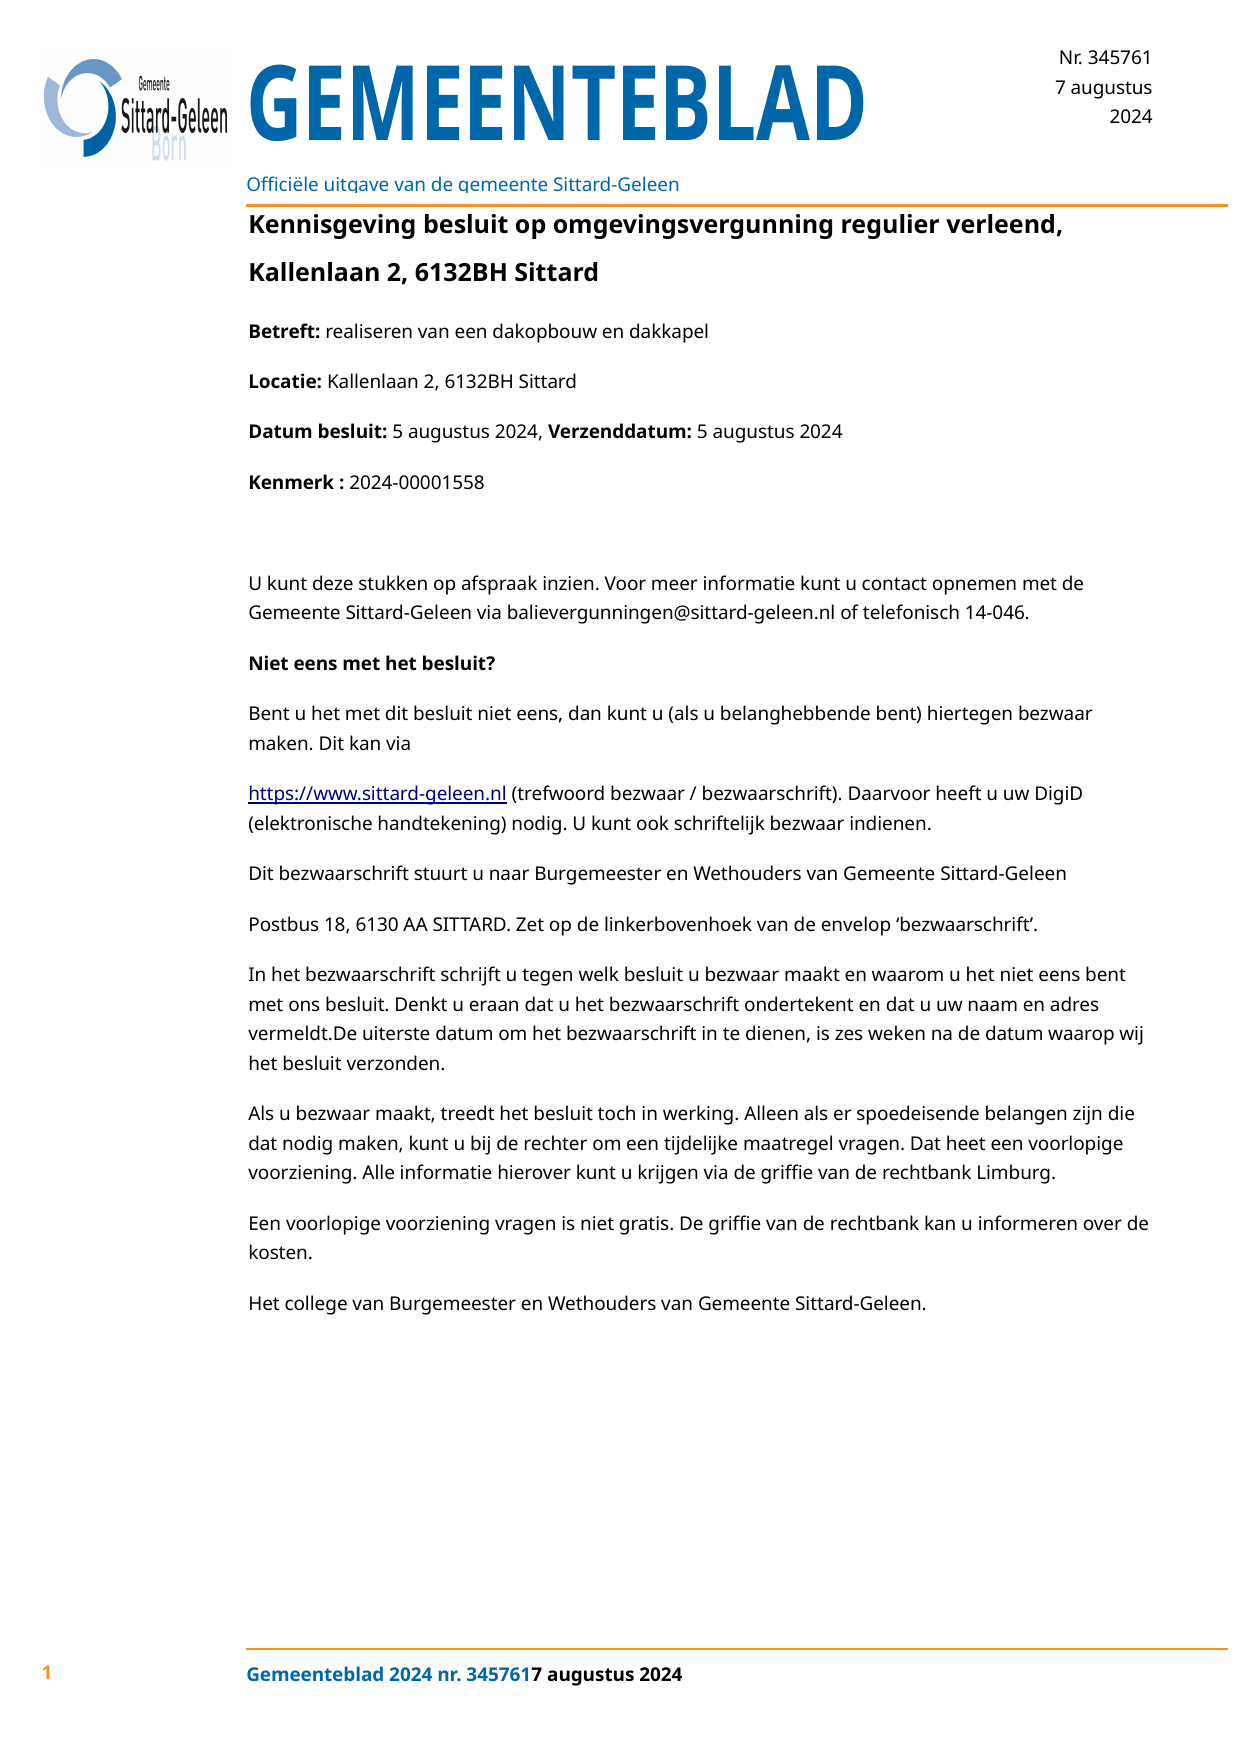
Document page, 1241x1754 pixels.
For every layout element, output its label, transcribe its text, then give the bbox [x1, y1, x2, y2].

text Postbus 18, 6130 AA SITTARD. Zet op de linkerbovenhoek van de envelop ‘bezwaarschrift’. [248, 911, 1152, 937]
text Bent u het met dit besluit niet eens, dan kunt u (als u belanghebbende bent) hiertegen bezwaar maken. Dit kan via [248, 700, 1152, 756]
text Locatie: Kallenlaan 2, 6132BH Sittard [248, 368, 1152, 394]
text Het college van Burgemeester en Wethouders van Gemeente Sittard-Geleen. [248, 1290, 1152, 1316]
text Als u bezwaar maakt, treedt het besluit toch in werking. Alleen als er spoedeisende belangen zijn die dat nodig maken, kunt u bij de rechter om een tijdelijke maatregel vragen. Dat heet een voorlopige voorziening. Alle informatie hierover kunt u krijgen via de griffie van de rechtbank Limburg. [248, 1100, 1152, 1185]
text Een voorlopige voorziening vragen is niet gratis. De griffie van de rechtbank kan u informeren over de kosten. [248, 1210, 1152, 1265]
text Kennisgeving besluit op omgevingsvergunning regulier verleend, Kallenlaan 2, 6132BH Sittard [248, 207, 1152, 288]
text U kunt deze stukken op afspraak inzien. Voor meer informatie kunt u contact opnemen met de Gemeente Sittard-Geleen via balievergunningen@sittard-geleen.nl of telefonisch 14-046. [248, 570, 1152, 625]
text Datum besluit: 5 augustus 2024, Verzenddatum: 5 augustus 2024 [248, 419, 1152, 444]
text In het bezwaarschrift schrijft u tegen welk besluit u bezwaar maakt en waarom u het niet eens bent met ons besluit. Denkt u eraan dat u het bezwaarschrift ondertekent en dat u uw naam en adres vermeldt.De uiterste datum om het bezwaarschrift in te dienen, is zes weken na de datum waarop wij het besluit verzonden. [248, 961, 1152, 1076]
picture [41, 47, 231, 172]
text Betreft: realiseren van een dakopbouw en dakkapel [248, 318, 1152, 344]
text Kenmerk : 2024-00001558 [248, 469, 1152, 495]
text https://www.sittard-geleen.nl (trefwoord bezwaar / bezwaarschrift). Daarvoor heeft u uw DigiD (elektronische handtekening) nodig. U kunt ook schriftelijk bezwaar indienen. [248, 780, 1152, 836]
text Dit bezwaarschrift stuurt u naar Burgemeester en Wethouders van Gemeente Sittard-Geleen [248, 860, 1152, 886]
text Niet eens met het besluit? [248, 650, 1152, 676]
